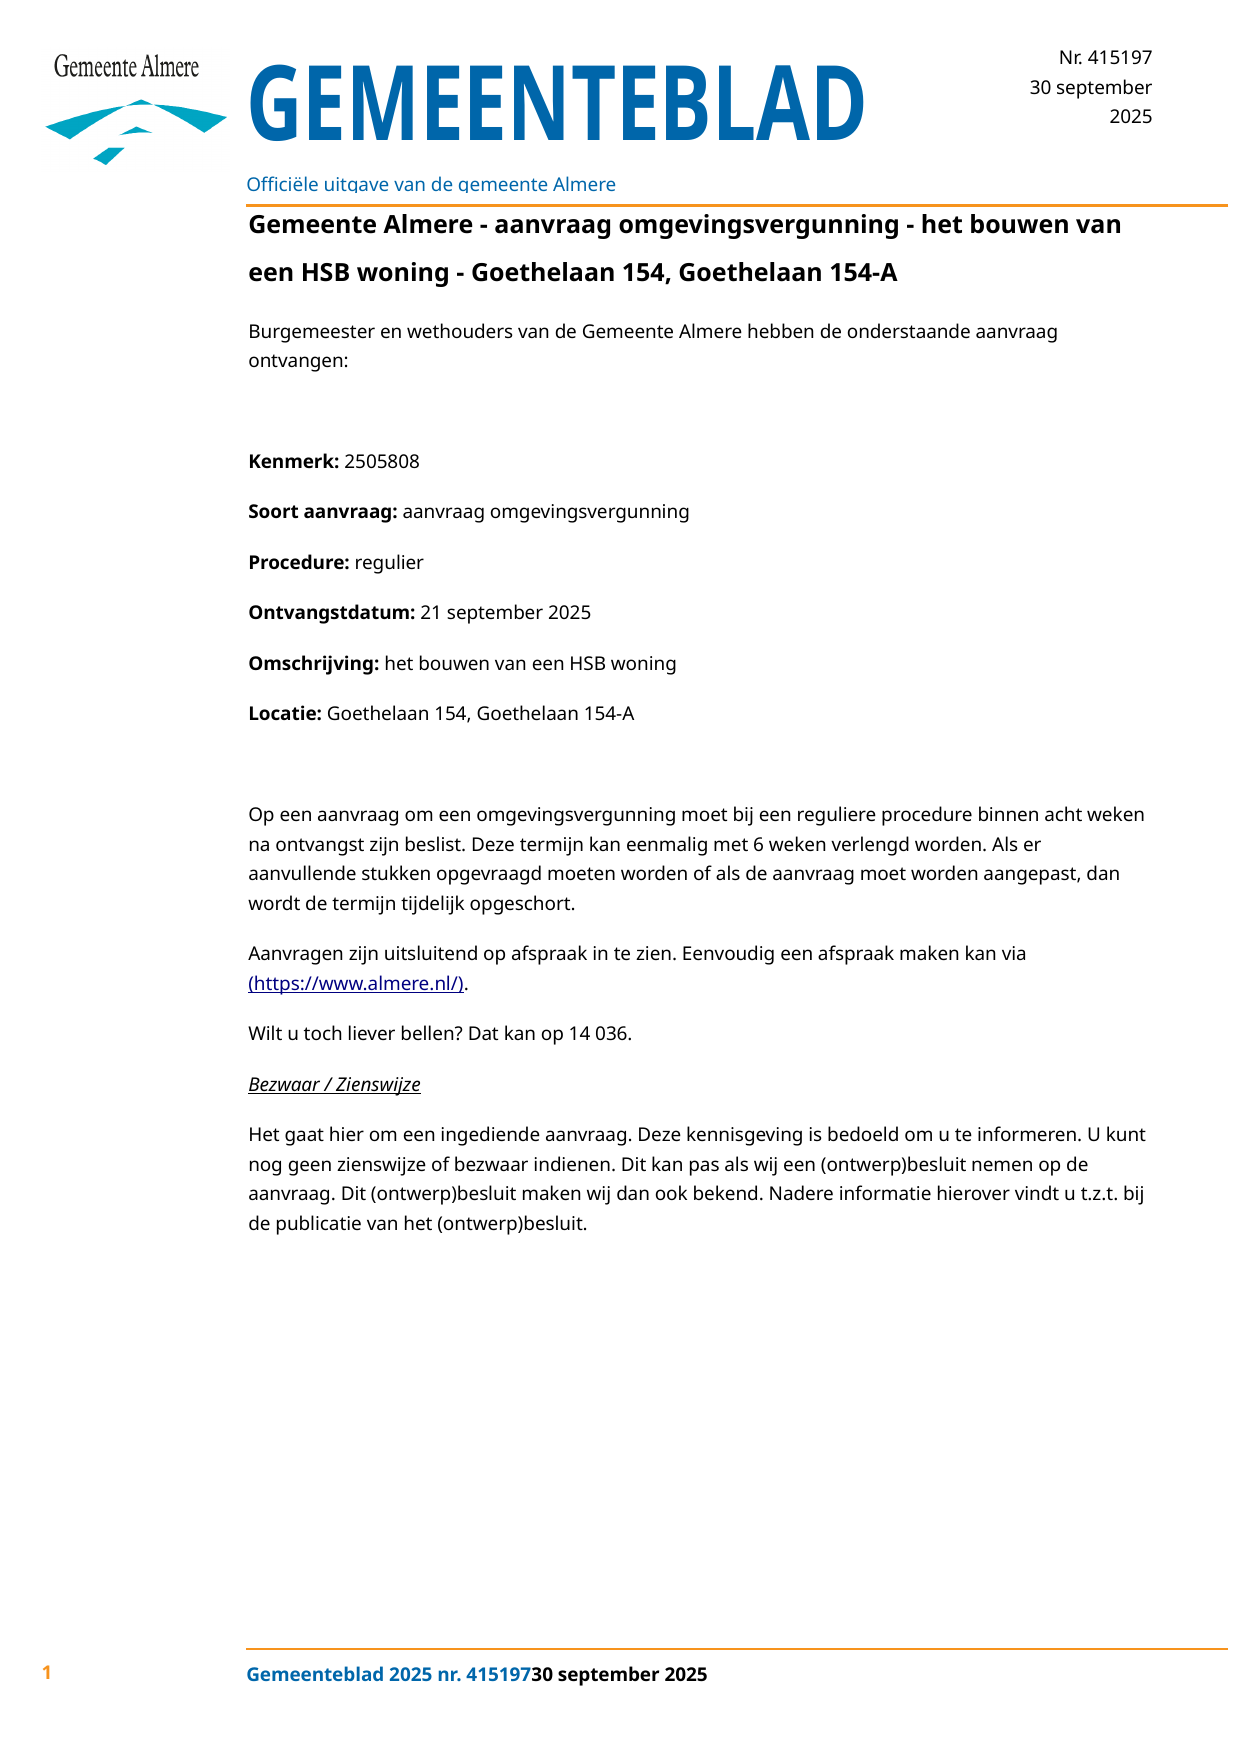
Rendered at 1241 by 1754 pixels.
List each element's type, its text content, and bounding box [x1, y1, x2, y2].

text Het gaat hier om een ingediende aanvraag. Deze kennisgeving is bedoeld om u te informeren. U kunt nog geen zienswijze of bezwaar indienen. Dit kan pas als wij een (ontwerp)besluit nemen op de aanvraag. Dit (ontwerp)besluit maken wij dan ook bekend. Nadere informatie hierover vindt u t.z.t. bij de publicatie van het (ontwerp)besluit. [248, 1121, 1152, 1236]
text Aanvragen zijn uitsluitend op afspraak in te zien. Eenvoudig een afspraak maken kan via (https://www.almere.nl/). [248, 940, 1152, 996]
text Procedure: regulier [248, 549, 1152, 575]
text Locatie: Goethelaan 154, Goethelaan 154-A [248, 700, 1152, 726]
text Omschrijving: het bouwen van een HSB woning [248, 650, 1152, 676]
picture [41, 47, 231, 172]
text Soort aanvraag: aanvraag omgevingsvergunning [248, 499, 1152, 524]
text Burgemeester en wethouders van de Gemeente Almere hebben de onderstaande aanvraag ontvangen: [248, 318, 1152, 373]
text Bezwaar / Zienswijze [248, 1071, 1152, 1097]
text Op een aanvraag om een omgevingsvergunning moet bij een reguliere procedure binnen acht weken na ontvangst zijn beslist. Deze termijn kan eenmalig met 6 weken verlengd worden. Als er aanvullende stukken opgevraagd moeten worden of als de aanvraag moet worden aangepast, dan wordt de termijn tijdelijk opgeschort. [248, 801, 1152, 916]
text Gemeente Almere - aanvraag omgevingsvergunning - het bouwen van een HSB woning - Goethelaan 154, Goethelaan 154-A [248, 207, 1152, 288]
text Ontvangstdatum: 21 september 2025 [248, 599, 1152, 625]
text Kenmerk: 2505808 [248, 448, 1152, 474]
text Wilt u toch liever bellen? Dat kan op 14 036. [248, 1020, 1152, 1046]
